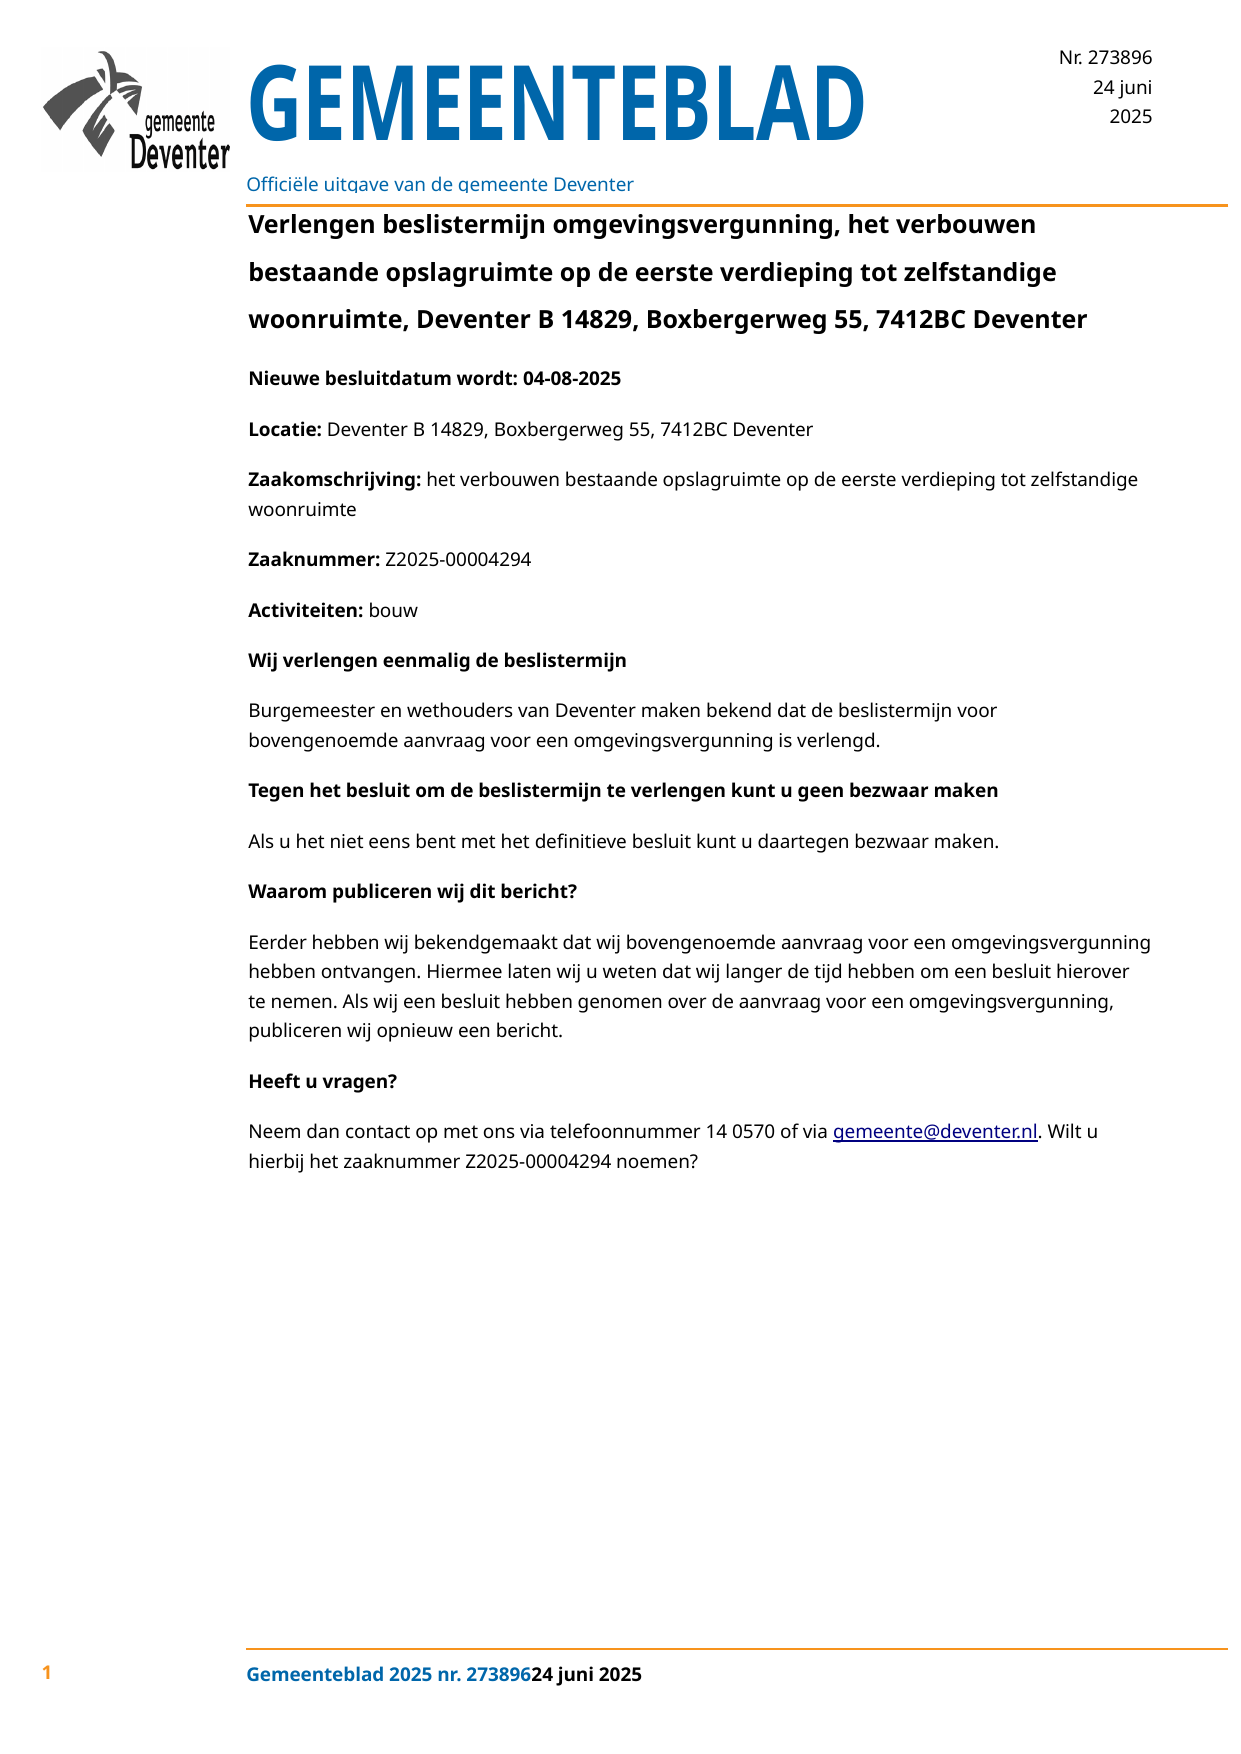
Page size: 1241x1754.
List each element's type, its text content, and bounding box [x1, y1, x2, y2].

text Als u het niet eens bent met het definitieve besluit kunt u daartegen bezwaar maken. [248, 828, 1152, 854]
text Verlengen beslistermijn omgevingsvergunning, het verbouwen bestaande opslagruimte op de eerste verdieping tot zelfstandige woonruimte, Deventer B 14829, Boxbergerweg 55, 7412BC Deventer [248, 207, 1152, 336]
text Zaaknummer: Z2025-00004294 [248, 546, 1152, 572]
text Wij verlengen eenmalig de beslistermijn [248, 647, 1152, 673]
text Neem dan contact op met ons via telefoonnummer 14 0570 of via gemeente@deventer.nl. Wilt u hierbij het zaaknummer Z2025-00004294 noemen? [248, 1118, 1152, 1174]
text Heeft u vragen? [248, 1068, 1152, 1094]
text Tegen het besluit om de beslistermijn te verlengen kunt u geen bezwaar maken [248, 778, 1152, 803]
text Waarom publiceren wij dit bericht? [248, 878, 1152, 904]
text Eerder hebben wij bekendgemaakt dat wij bovengenoemde aanvraag voor een omgevingsvergunning hebben ontvangen. Hiermee laten wij u weten dat wij langer de tijd hebben om een besluit hierover te nemen. Als wij een besluit hebben genomen over de aanvraag voor een omgevingsvergunning, publiceren wij opnieuw een bericht. [248, 929, 1152, 1043]
picture [41, 47, 231, 172]
text Activiteiten: bouw [248, 597, 1152, 622]
text Burgemeester en wethouders van Deventer maken bekend dat de beslistermijn voor bovengenoemde aanvraag voor een omgevingsvergunning is verlengd. [248, 698, 1152, 753]
text Locatie: Deventer B 14829, Boxbergerweg 55, 7412BC Deventer [248, 416, 1152, 442]
text Zaakomschrijving: het verbouwen bestaande opslagruimte op de eerste verdieping tot zelfstandige woonruimte [248, 466, 1152, 522]
text Nieuwe besluitdatum wordt: 04-08-2025 [248, 366, 1152, 391]
